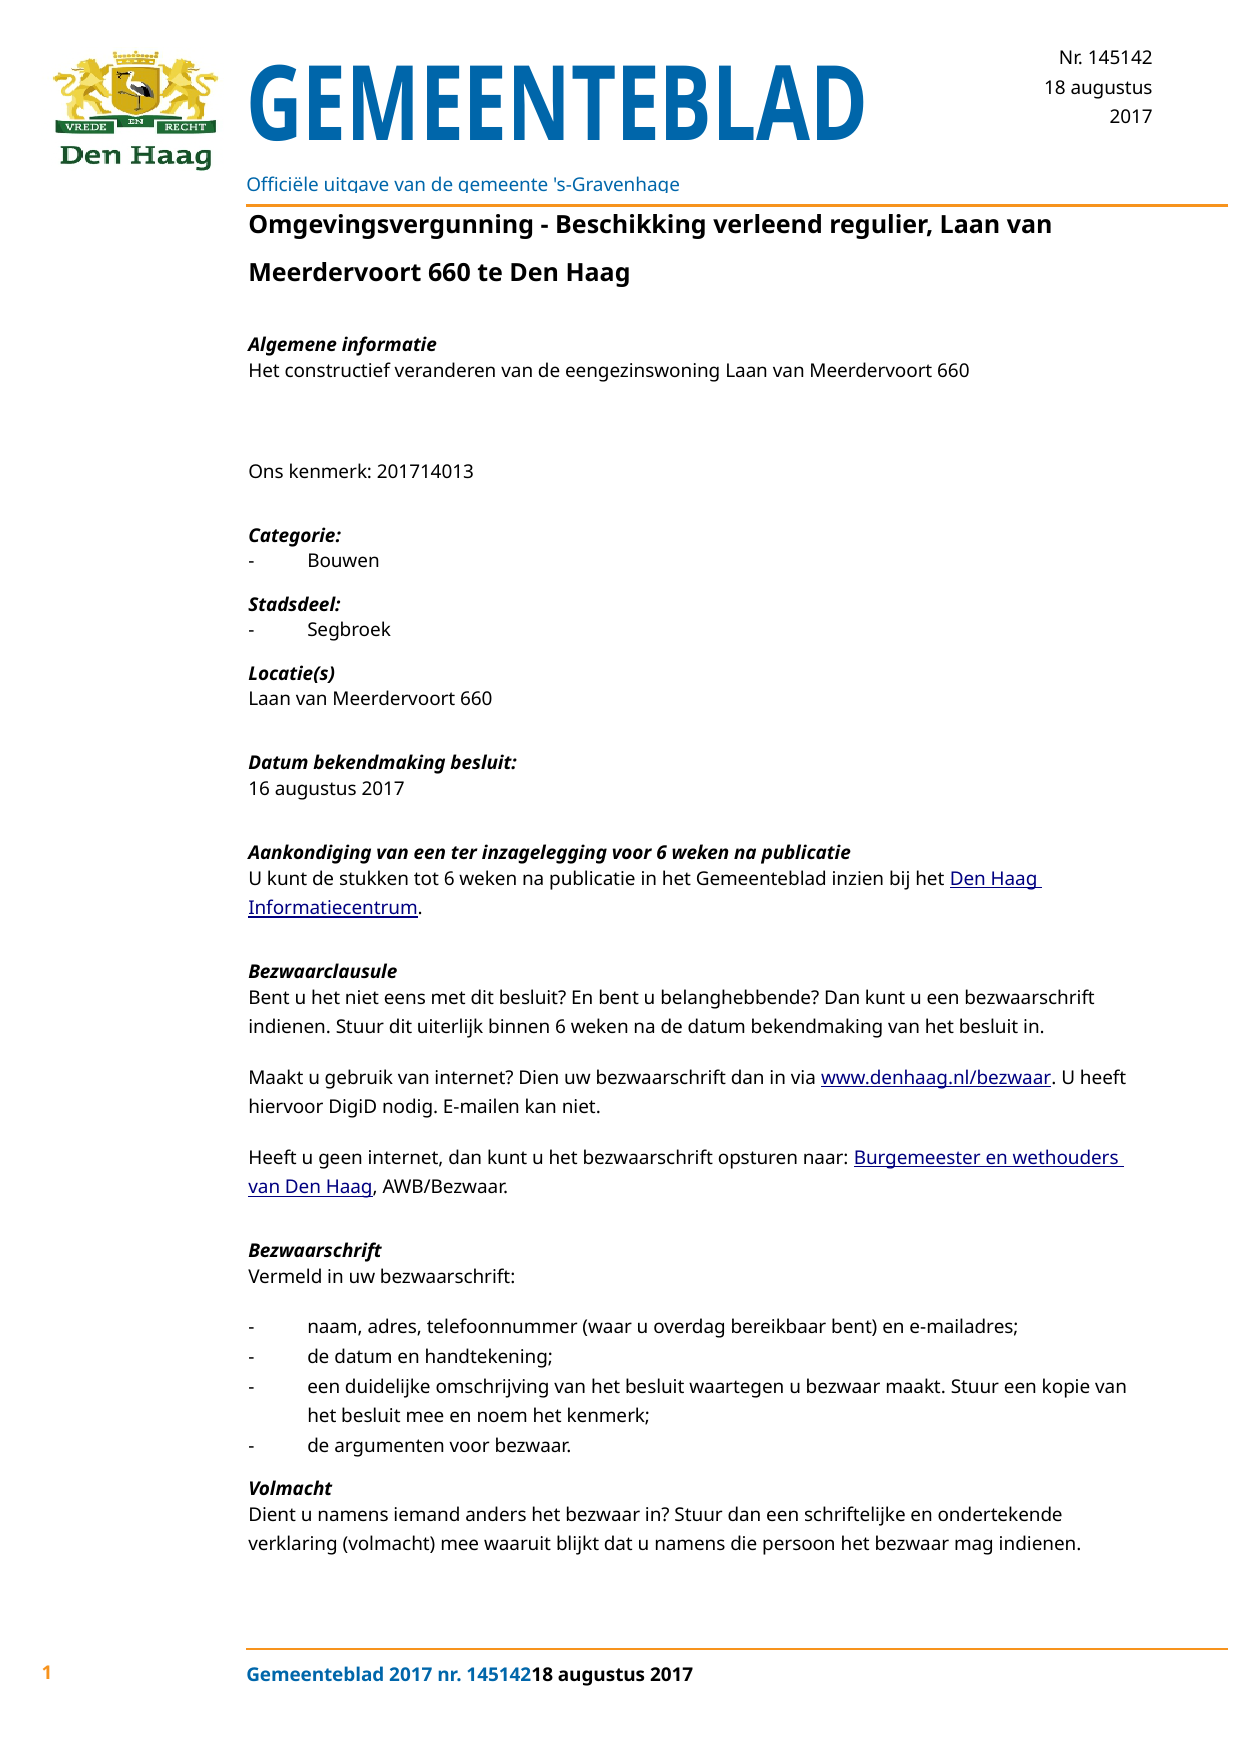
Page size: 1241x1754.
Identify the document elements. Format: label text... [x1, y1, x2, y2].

list Bouwen [248, 548, 1152, 573]
text Stadsdeel: [248, 591, 1152, 617]
text Vermeld in uw bezwaarschrift: [248, 1263, 1152, 1289]
text Bent u het niet eens met dit besluit? En bent u belanghebbende? Dan kunt u een bezwaarschrift indienen. Stuur dit uiterlijk binnen 6 weken na de datum bekendmaking van het besluit in. [248, 984, 1152, 1039]
text Dient u namens iemand anders het bezwaar in? Stuur dan een schriftelijke en ondertekende verklaring (volmacht) mee waaruit blijkt dat u namens die persoon het bezwaar mag indienen. [248, 1501, 1152, 1556]
text Aankondiging van een ter inzagelegging voor 6 weken na publicatie [248, 839, 1152, 865]
text Volmacht [248, 1475, 1152, 1501]
text Omgevingsvergunning - Beschikking verleend regulier, Laan van Meerdervoort 660 te Den Haag [248, 207, 1152, 288]
text U kunt de stukken tot 6 weken na publicatie in het Gemeenteblad inzien bij het Den Haag Informatiecentrum. [248, 865, 1152, 920]
list een duidelijke omschrijving van het besluit waartegen u bezwaar maakt. Stuur een kopie van het besluit mee en noem het kenmerk; [248, 1373, 1152, 1428]
text Ons kenmerk: 201714013 [248, 458, 1152, 484]
text Categorie: [248, 522, 1152, 548]
list naam, adres, telefoonnummer (waar u overdag bereikbaar bent) en e-mailadres; [248, 1314, 1152, 1339]
text 16 augustus 2017 [248, 775, 1152, 801]
list de datum en handtekening; [248, 1343, 1152, 1369]
text Laan van Meerdervoort 660 [248, 685, 1152, 711]
text Heeft u geen internet, dan kunt u het bezwaarschrift opsturen naar: Burgemeester en wethouders van Den Haag, AWB/Bezwaar. [248, 1144, 1152, 1199]
text Bezwaarschrift [248, 1238, 1152, 1263]
text Bezwaarclausule [248, 958, 1152, 984]
text Algemene informatie [248, 331, 1152, 357]
text Datum bekendmaking besluit: [248, 749, 1152, 775]
list de argumenten voor bezwaar. [248, 1432, 1152, 1458]
text Locatie(s) [248, 660, 1152, 685]
list Segbroek [248, 617, 1152, 642]
picture [41, 47, 231, 172]
text Maakt u gebruik van internet? Dien uw bezwaarschrift dan in via www.denhaag.nl/bezwaar. U heeft hiervoor DigiD nodig. E-mailen kan niet. [248, 1064, 1152, 1119]
text Het constructief veranderen van de eengezinswoning Laan van Meerdervoort 660 [248, 357, 1152, 383]
